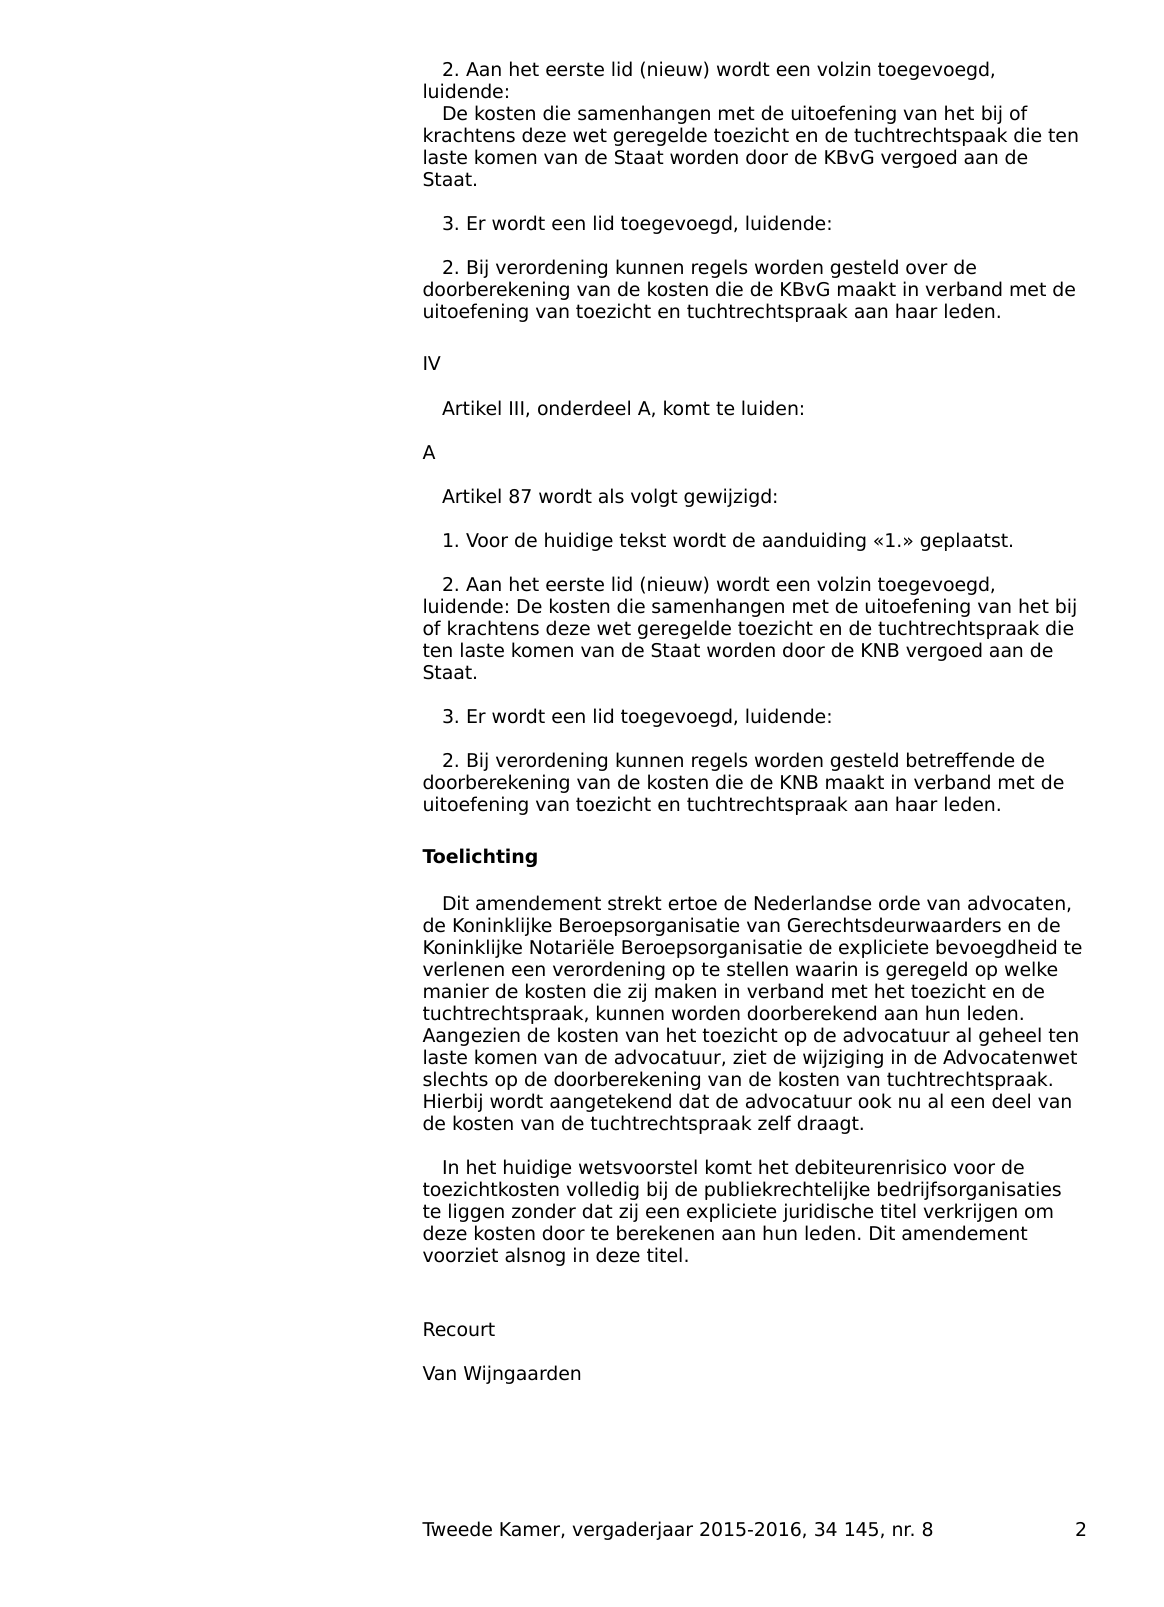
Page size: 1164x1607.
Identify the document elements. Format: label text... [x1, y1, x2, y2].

text Recourt Van Wijngaarden [422, 1297, 1087, 1385]
text 3. Er wordt een lid toegevoegd, luidende: [422, 213, 1087, 235]
text 2. Bij verordening kunnen regels worden gesteld over de doorberekening van de kosten die de KBvG maakt in verband met de uitoefening van toezicht en tuchtrechtspraak aan haar leden. [422, 257, 1087, 323]
subtitle IV [422, 353, 1087, 375]
text A [422, 442, 1087, 463]
text In het huidige wetsvoorstel komt het debiteurenrisico voor de toezichtkosten volledig bij de publiekrechtelijke bedrijfsorganisaties te liggen zonder dat zij een expliciete juridische titel verkrijgen om deze kosten door te berekenen aan hun leden. Dit amendement voorziet alsnog in deze titel. [422, 1157, 1087, 1267]
text De kosten die samenhangen met de uitoefening van het bij of krachtens deze wet geregelde toezicht en de tuchtrechtspaak die ten laste komen van de Staat worden door de KBvG vergoed aan de Staat. [422, 103, 1087, 191]
text 2. Bij verordening kunnen regels worden gesteld betreffende de doorberekening van de kosten die de KNB maakt in verband met de uitoefening van toezicht en tuchtrechtspraak aan haar leden. [422, 750, 1087, 816]
subtitle Toelichting [422, 846, 1087, 868]
text 3. Er wordt een lid toegevoegd, luidende: [422, 706, 1087, 728]
text Dit amendement strekt ertoe de Nederlandse orde van advocaten, de Koninklijke Beroepsorganisatie van Gerechtsdeurwaarders en de Koninklijke Notariële Beroepsorganisatie de expliciete bevoegdheid te verlenen een verordening op te stellen waarin is geregeld op welke manier de kosten die zij maken in verband met het toezicht en de tuchtrechtspraak, kunnen worden doorberekend aan hun leden. Aangezien de kosten van het toezicht op de advocatuur al geheel ten laste komen van de advocatuur, ziet de wijziging in de Advocatenwet slechts op de doorberekening van de kosten van tuchtrechtspraak. Hierbij wordt aangetekend dat de advocatuur ook nu al een deel van de kosten van de tuchtrechtspraak zelf draagt. [422, 893, 1087, 1135]
text 2. Aan het eerste lid (nieuw) wordt een volzin toegevoegd, luidende: De kosten die samenhangen met de uitoefening van het bij of krachtens deze wet geregelde toezicht en de tuchtrechtspraak die ten laste komen van de Staat worden door de KNB vergoed aan de Staat. [422, 574, 1087, 684]
text 2. Aan het eerste lid (nieuw) wordt een volzin toegevoegd, luidende: [422, 59, 1087, 103]
text 1. Voor de huidige tekst wordt de aanduiding «1.» geplaatst. [422, 530, 1087, 552]
text Artikel 87 wordt als volgt gewijzigd: [422, 486, 1087, 508]
text Artikel III, onderdeel A, komt te luiden: [422, 397, 1087, 419]
